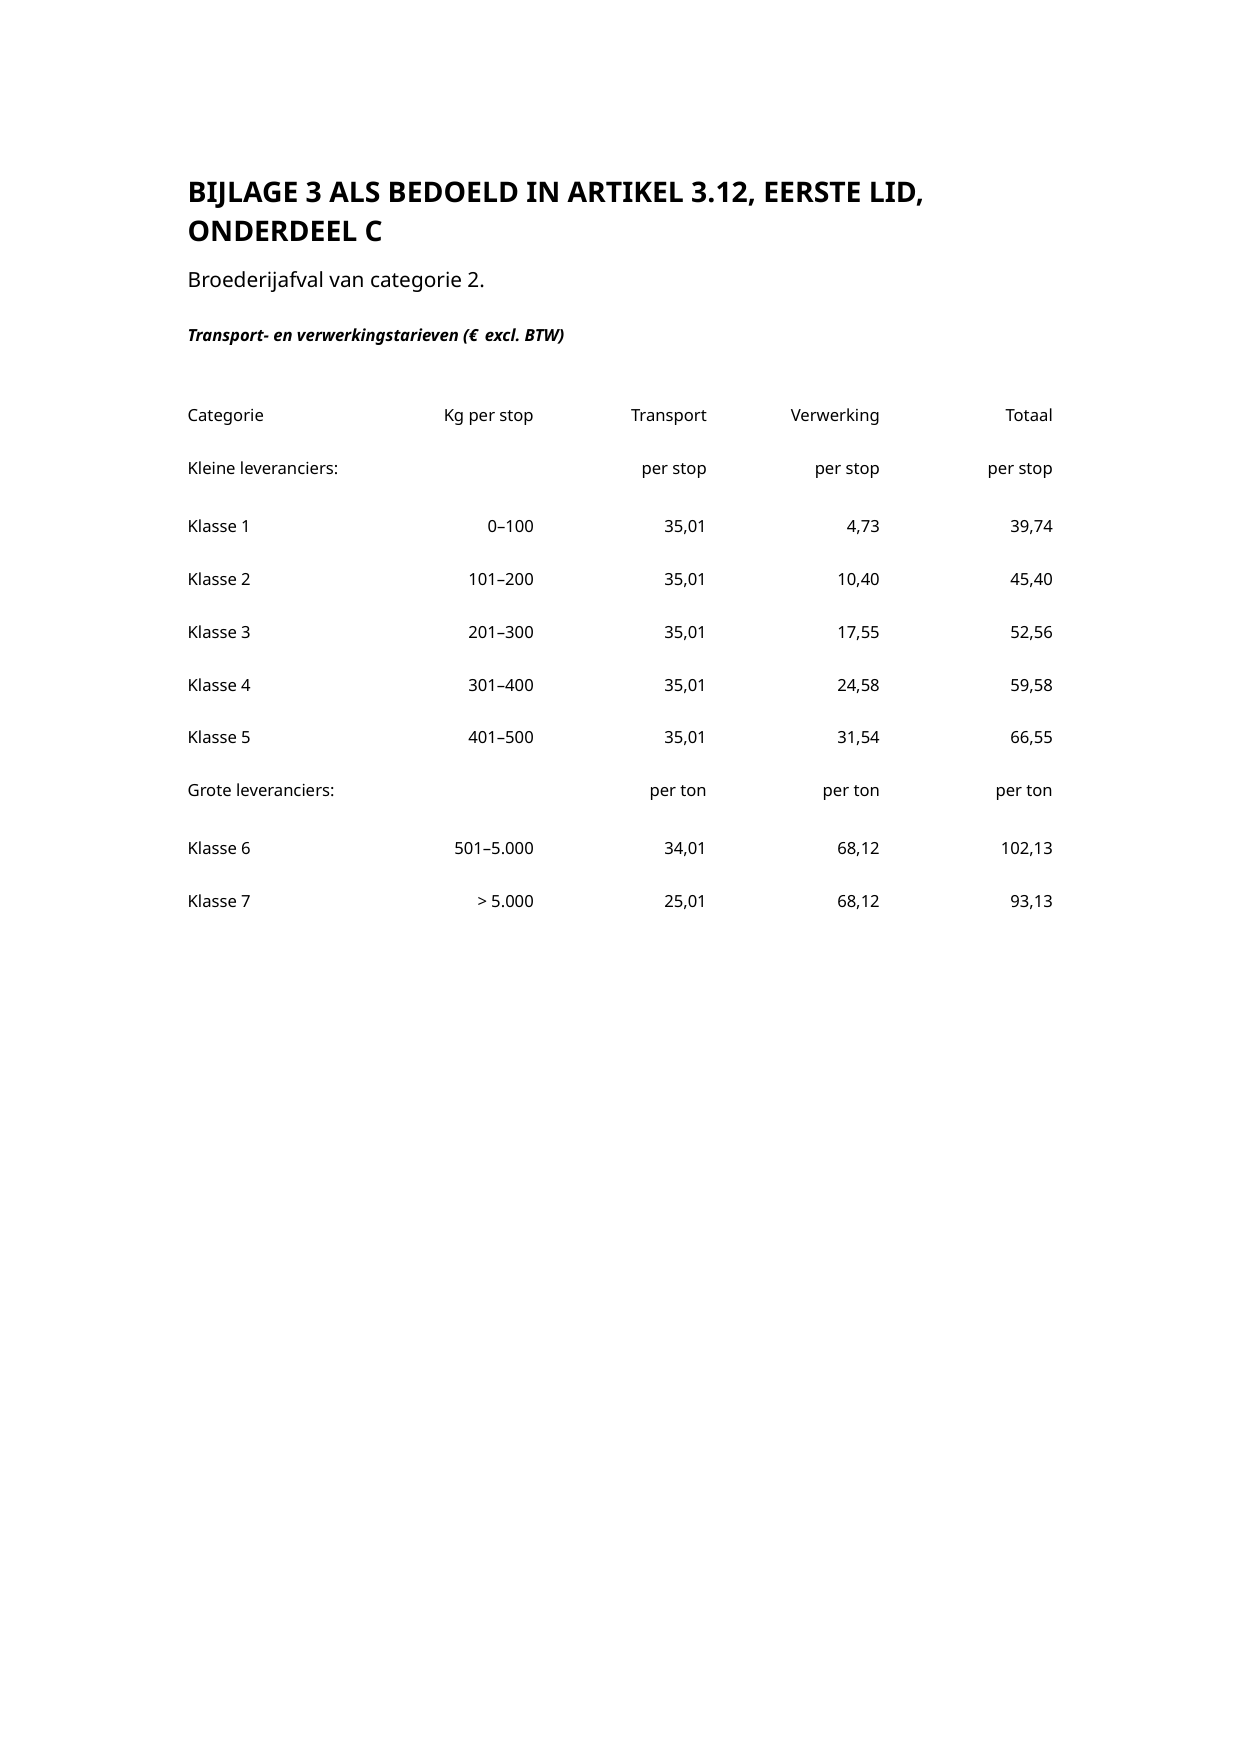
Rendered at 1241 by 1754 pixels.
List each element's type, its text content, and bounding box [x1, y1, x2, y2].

table_cell 31,54 [707, 726, 879, 778]
table_cell Klasse 1 [188, 515, 361, 568]
table_cell per stop [880, 457, 1053, 515]
table_cell 66,55 [880, 726, 1053, 778]
table_header Kg per stop [361, 404, 533, 457]
table_cell Kleine leveranciers: [188, 457, 361, 515]
table_cell Klasse 3 [188, 620, 361, 673]
table_cell [361, 457, 533, 515]
subtitle BIJLAGE 3 ALS BEDOELD IN ARTIKEL 3.12, EERSTE LID, ONDERDEEL C [187, 172, 1053, 250]
table_cell [361, 779, 533, 837]
table_cell 201–300 [361, 620, 533, 673]
table_header Totaal [880, 404, 1053, 457]
table_cell 101–200 [361, 568, 533, 620]
table_cell Klasse 4 [188, 673, 361, 726]
table_cell Grote leveranciers: [188, 779, 361, 837]
table_cell 52,56 [880, 620, 1053, 673]
table_cell > 5.000 [361, 890, 533, 942]
table_cell 45,40 [880, 568, 1053, 620]
table_cell per ton [880, 779, 1053, 837]
table_cell Klasse 2 [188, 568, 361, 620]
table_cell 17,55 [707, 620, 879, 673]
table_header Transport [534, 404, 707, 457]
text Broederijafval van categorie 2. [187, 265, 1053, 293]
table_cell per stop [707, 457, 879, 515]
table_cell 0–100 [361, 515, 533, 568]
table_cell Klasse 6 [188, 837, 361, 890]
table_cell 10,40 [707, 568, 879, 620]
table_cell 25,01 [534, 890, 707, 942]
table_cell per ton [534, 779, 707, 837]
table_cell 35,01 [534, 620, 707, 673]
table_cell 501–5.000 [361, 837, 533, 890]
table_cell 59,58 [880, 673, 1053, 726]
table_cell per ton [707, 779, 879, 837]
table_cell 39,74 [880, 515, 1053, 568]
table_cell Klasse 5 [188, 726, 361, 778]
table_cell 68,12 [707, 890, 879, 942]
table_cell per stop [534, 457, 707, 515]
table_header Verwerking [707, 404, 879, 457]
table_cell 4,73 [707, 515, 879, 568]
table_cell 301–400 [361, 673, 533, 726]
text Transport- en verwerkingstarieven (€ excl. BTW) [187, 323, 1053, 346]
table_cell 93,13 [880, 890, 1053, 942]
table_cell 102,13 [880, 837, 1053, 890]
table_cell 35,01 [534, 515, 707, 568]
table_cell 35,01 [534, 568, 707, 620]
table_cell 24,58 [707, 673, 879, 726]
table_cell 68,12 [707, 837, 879, 890]
table_cell Klasse 7 [188, 890, 361, 942]
table_cell 401–500 [361, 726, 533, 778]
table_cell 35,01 [534, 673, 707, 726]
table_cell 35,01 [534, 726, 707, 778]
table_cell 34,01 [534, 837, 707, 890]
table_header Categorie [188, 404, 361, 457]
